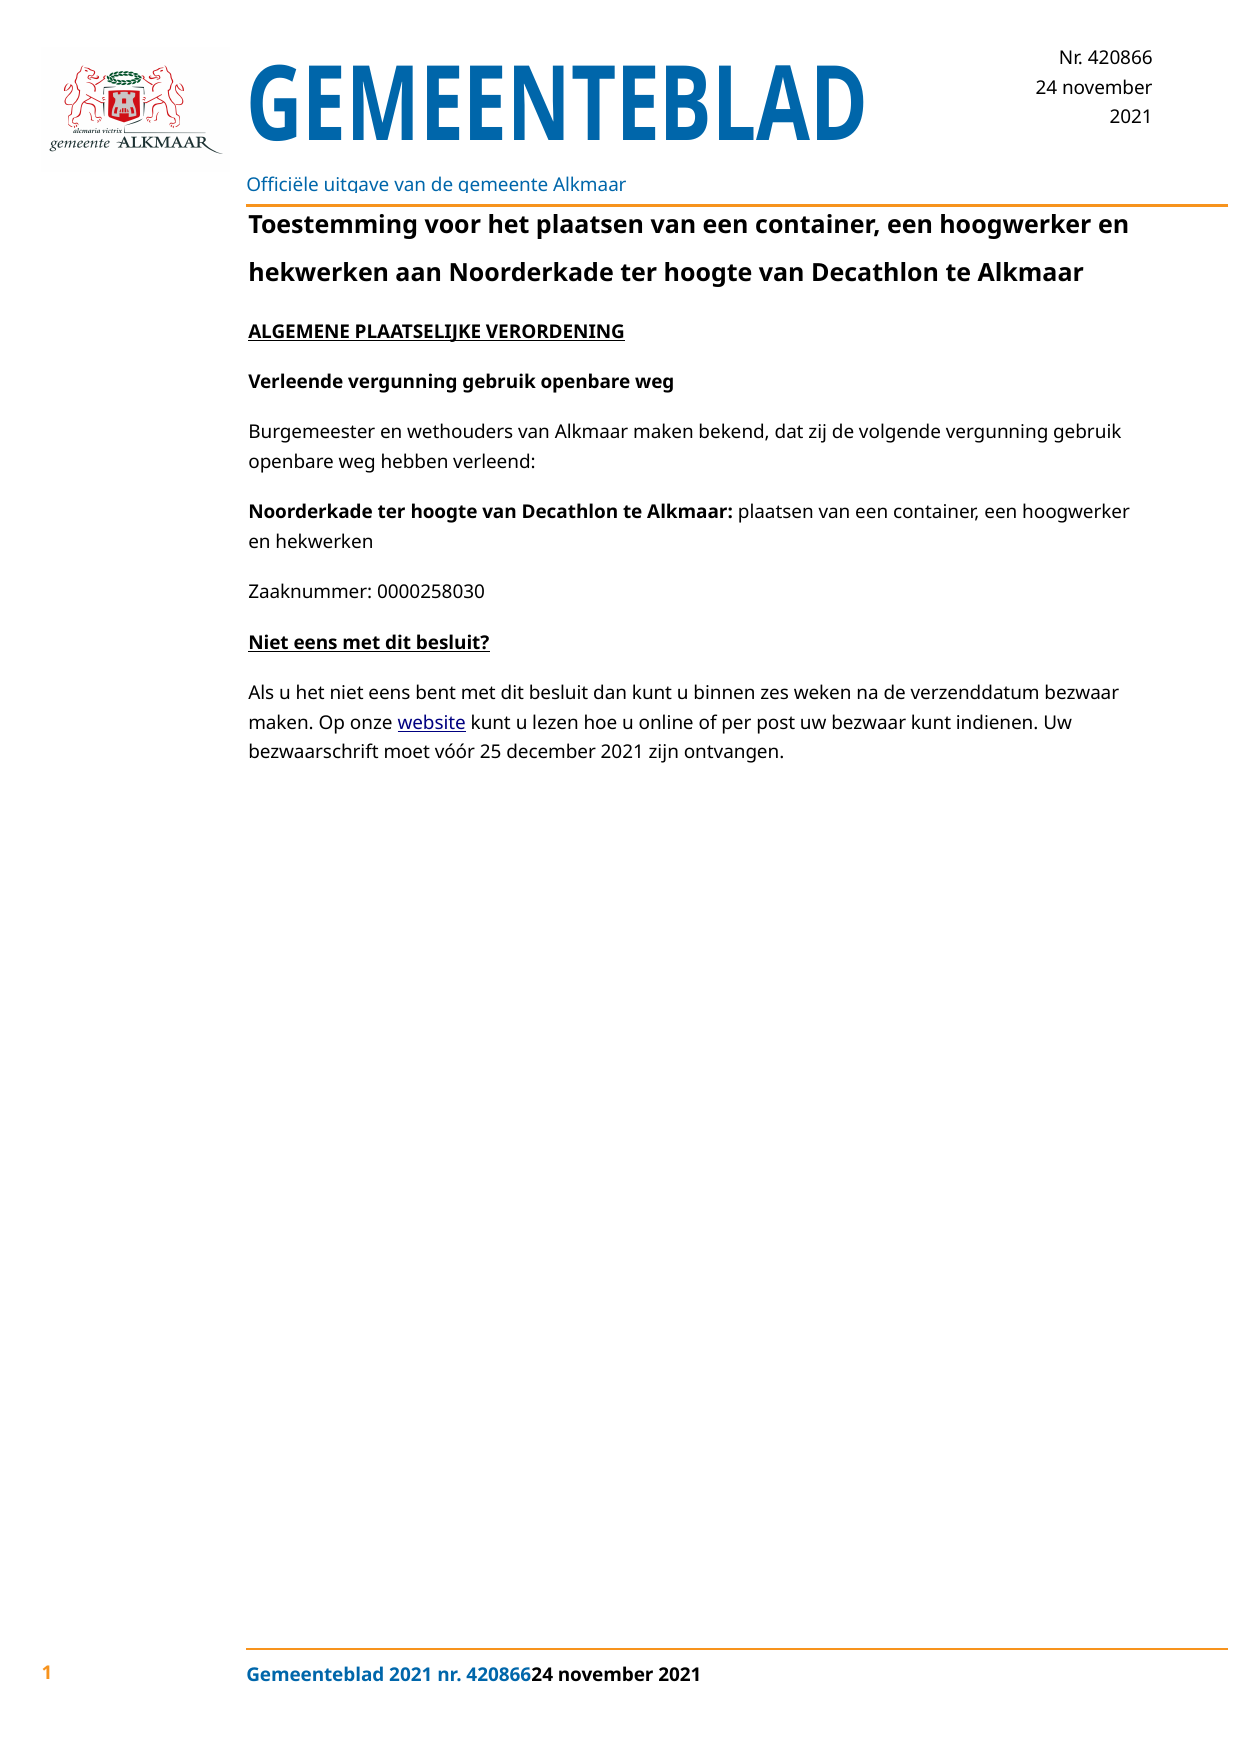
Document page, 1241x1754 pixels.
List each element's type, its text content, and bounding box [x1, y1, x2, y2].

text Noorderkade ter hoogte van Decathlon te Alkmaar: plaatsen van een container, een hoogwerker en hekwerken [248, 499, 1152, 554]
text Als u het niet eens bent met dit besluit dan kunt u binnen zes weken na de verzenddatum bezwaar maken. Op onze website kunt u lezen hoe u online of per post uw bezwaar kunt indienen. Uw bezwaarschrift moet vóór 25 december 2021 zijn ontvangen. [248, 679, 1152, 764]
text Verleende vergunning gebruik openbare weg [248, 368, 1152, 394]
text Zaaknummer: 0000258030 [248, 579, 1152, 604]
text Burgemeester en wethouders van Alkmaar maken bekend, dat zij de volgende vergunning gebruik openbare weg hebben verleend: [248, 419, 1152, 474]
text Toestemming voor het plaatsen van een container, een hoogwerker en hekwerken aan Noorderkade ter hoogte van Decathlon te Alkmaar [248, 207, 1152, 288]
text ALGEMENE PLAATSELIJKE VERORDENING [248, 318, 1152, 344]
picture [41, 47, 231, 172]
text Niet eens met dit besluit? [248, 629, 1152, 655]
